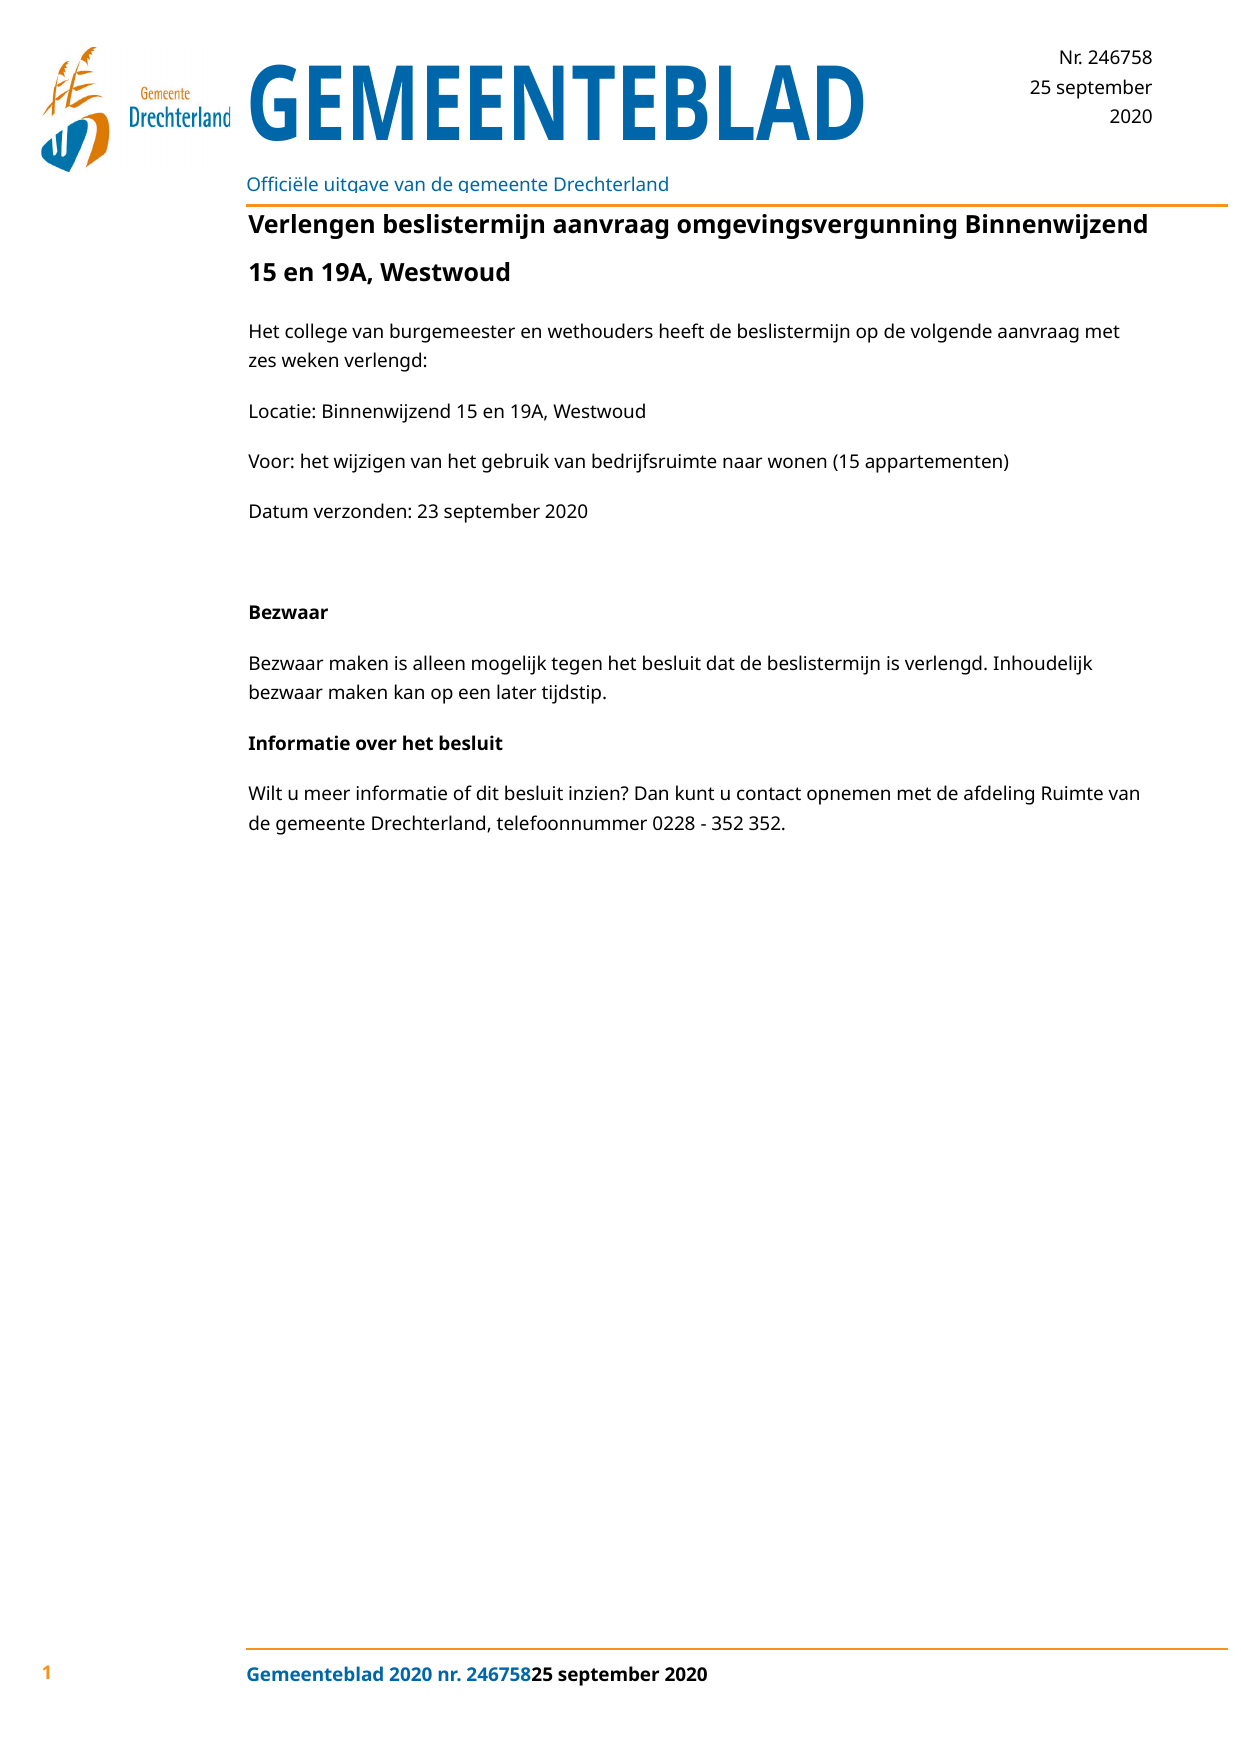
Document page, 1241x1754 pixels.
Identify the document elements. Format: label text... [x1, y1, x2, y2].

text Verlengen beslistermijn aanvraag omgevingsvergunning Binnenwijzend 15 en 19A, Westwoud [248, 207, 1152, 288]
text Het college van burgemeester en wethouders heeft de beslistermijn op de volgende aanvraag met zes weken verlengd: [248, 318, 1152, 373]
text Wilt u meer informatie of dit besluit inzien? Dan kunt u contact opnemen met de afdeling Ruimte van de gemeente Drechterland, telefoonnummer 0228 - 352 352. [248, 780, 1152, 836]
text Locatie: Binnenwijzend 15 en 19A, Westwoud [248, 398, 1152, 424]
text Bezwaar [248, 599, 1152, 625]
text Voor: het wijzigen van het gebruik van bedrijfsruimte naar wonen (15 appartementen) [248, 448, 1152, 474]
text Datum verzonden: 23 september 2020 [248, 499, 1152, 524]
text Bezwaar maken is alleen mogelijk tegen het besluit dat de beslistermijn is verlengd. Inhoudelijk bezwaar maken kan op een later tijdstip. [248, 650, 1152, 705]
picture [41, 47, 231, 172]
picture [226, 115, 231, 124]
text Informatie over het besluit [248, 730, 1152, 756]
picture [41, 158, 64, 172]
